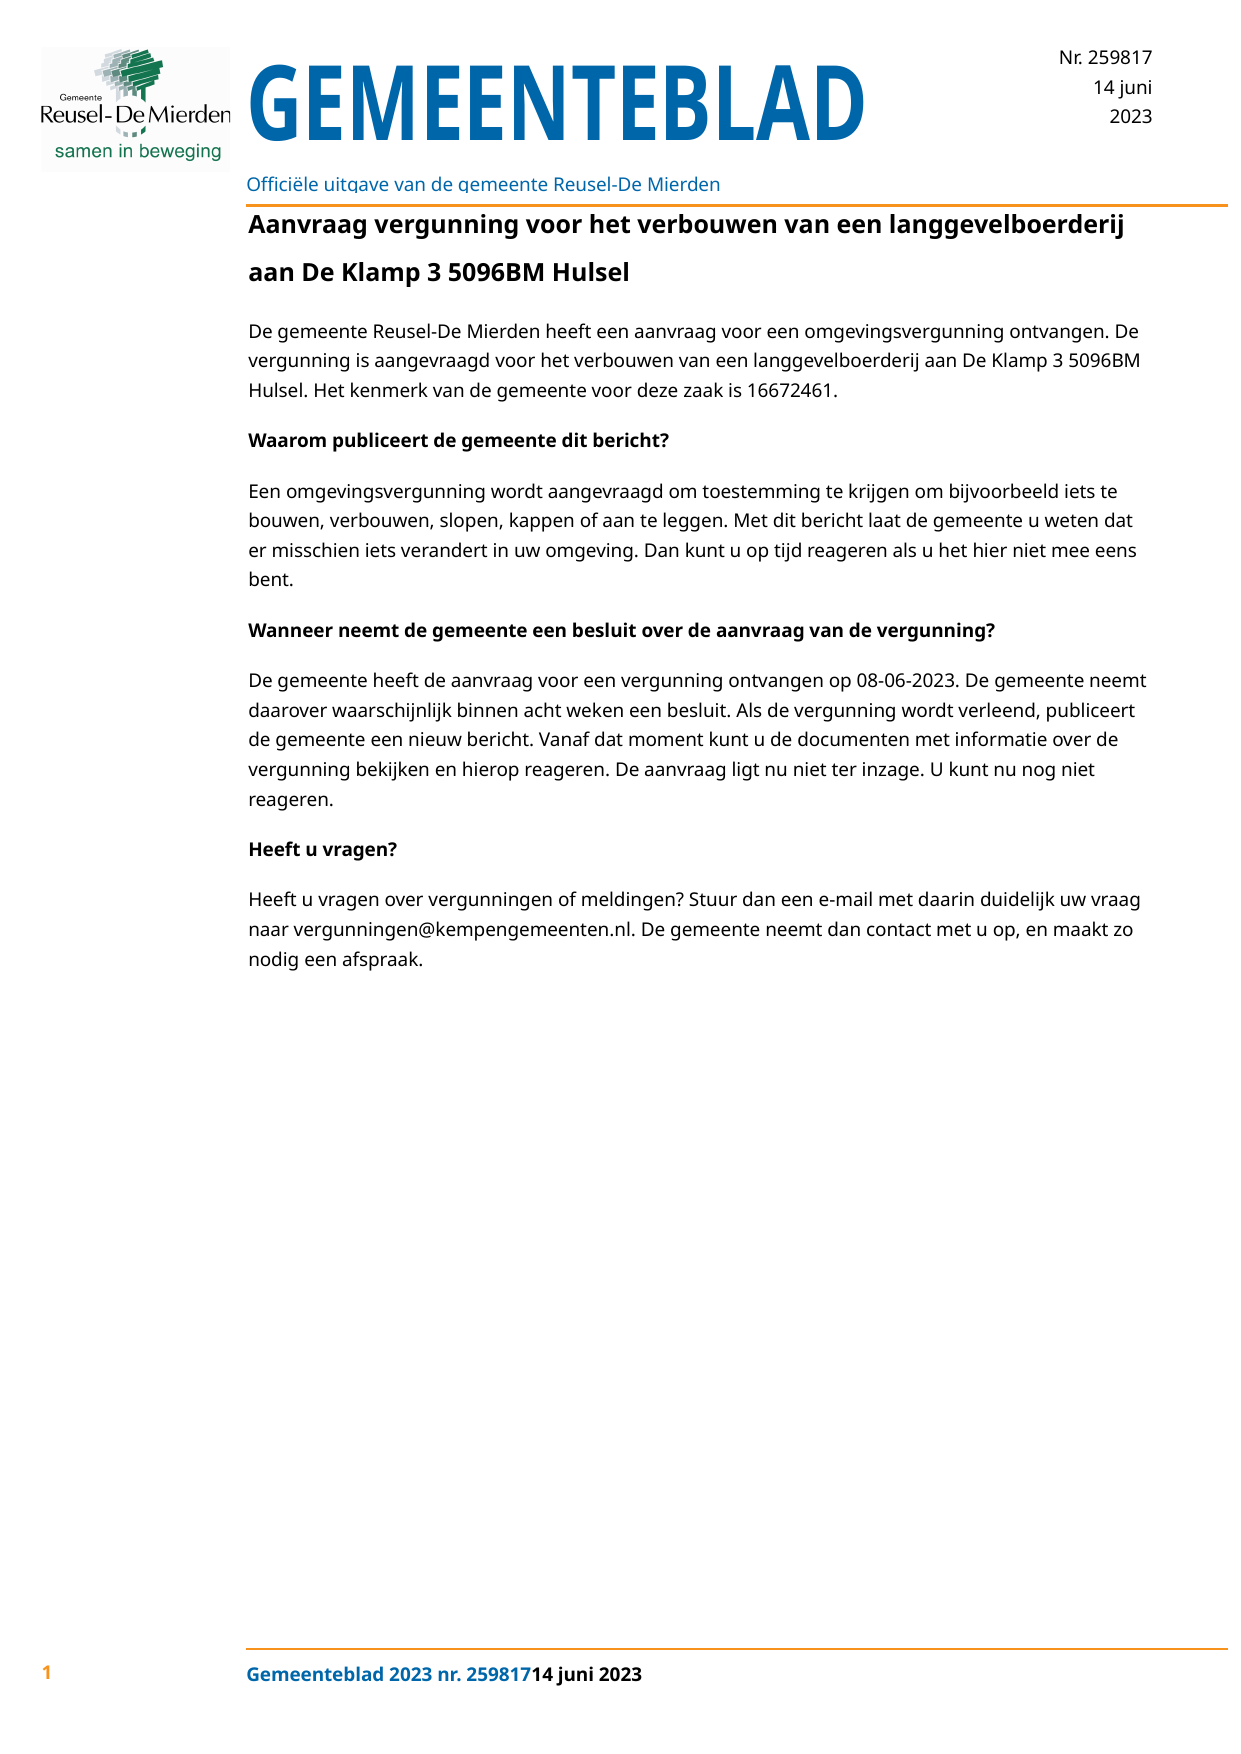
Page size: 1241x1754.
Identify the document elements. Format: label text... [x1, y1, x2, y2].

text Een omgevingsvergunning wordt aangevraagd om toestemming te krijgen om bijvoorbeeld iets te bouwen, verbouwen, slopen, kappen of aan te leggen. Met dit bericht laat de gemeente u weten dat er misschien iets verandert in uw omgeving. Dan kunt u op tijd reageren als u het hier niet mee eens bent. [248, 478, 1152, 592]
text Heeft u vragen? [248, 836, 1152, 862]
picture [41, 47, 231, 172]
text De gemeente Reusel-De Mierden heeft een aanvraag voor een omgevingsvergunning ontvangen. De vergunning is aangevraagd voor het verbouwen van een langgevelboerderij aan De Klamp 3 5096BM Hulsel. Het kenmerk van de gemeente voor deze zaak is 16672461. [248, 318, 1152, 403]
text Heeft u vragen over vergunningen of meldingen? Stuur dan een e-mail met daarin duidelijk uw vraag naar vergunningen@kempengemeenten.nl. De gemeente neemt dan contact met u op, en maakt zo nodig een afspraak. [248, 887, 1152, 972]
text Waarom publiceert de gemeente dit bericht? [248, 427, 1152, 453]
text Aanvraag vergunning voor het verbouwen van een langgevelboerderij aan De Klamp 3 5096BM Hulsel [248, 207, 1152, 288]
text De gemeente heeft de aanvraag voor een vergunning ontvangen op 08-06-2023. De gemeente neemt daarover waarschijnlijk binnen acht weken een besluit. Als de vergunning wordt verleend, publiceert de gemeente een nieuw bericht. Vanaf dat moment kunt u de documenten met informatie over de vergunning bekijken en hierop reageren. De aanvraag ligt nu niet ter inzage. U kunt nu nog niet reageren. [248, 667, 1152, 812]
text Wanneer neemt de gemeente een besluit over de aanvraag van de vergunning? [248, 617, 1152, 643]
